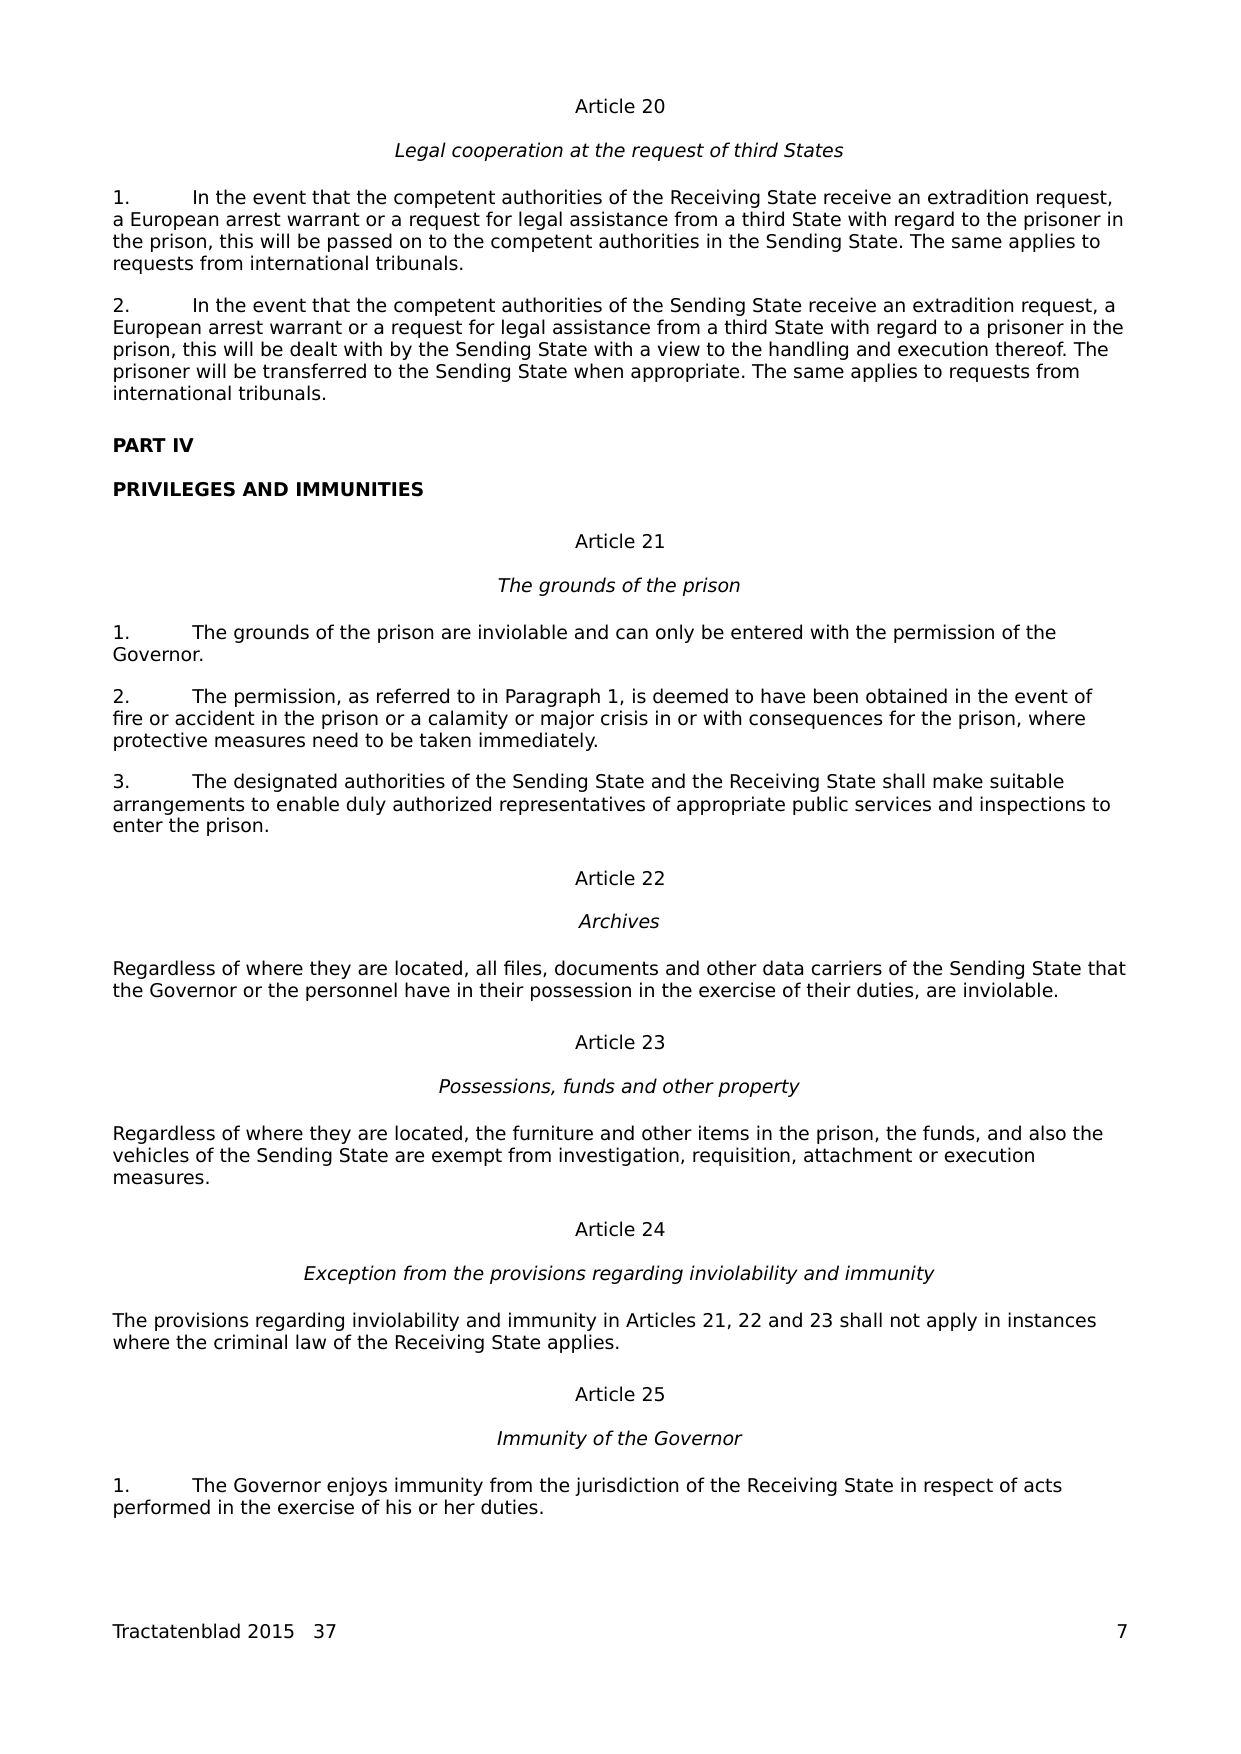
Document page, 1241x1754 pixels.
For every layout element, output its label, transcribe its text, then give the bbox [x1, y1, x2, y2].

subtitle PART IV PRIVILEGES AND IMMUNITIES [112, 435, 1128, 501]
subtitle Article 20 Legal cooperation at the request of third States [112, 96, 1128, 162]
text The provisions regarding inviolability and immunity in Articles 21, 22 and 23 shall not apply in instances where the criminal law of the Receiving State applies. [112, 1310, 1128, 1354]
subtitle Article 21 The grounds of the prison [112, 531, 1128, 597]
text 3. The designated authorities of the Sending State and the Receiving State shall make suitable arrangements to enable duly authorized representatives of appropriate public services and inspections to enter the prison. [112, 771, 1128, 837]
subtitle Article 23 Possessions, funds and other property [112, 1032, 1128, 1098]
text 1. The Governor enjoys immunity from the jurisdiction of the Receiving State in respect of acts performed in the exercise of his or her duties. [112, 1475, 1128, 1519]
text 2. In the event that the competent authorities of the Sending State receive an extradition request, a European arrest warrant or a request for legal assistance from a third State with regard to a prisoner in the prison, this will be dealt with by the Sending State with a view to the handling and execution thereof. The prisoner will be transferred to the Sending State when appropriate. The same applies to requests from international tribunals. [112, 295, 1128, 405]
text 1. In the event that the competent authorities of the Receiving State receive an extradition request, a European arrest warrant or a request for legal assistance from a third State with regard to the prisoner in the prison, this will be passed on to the competent authorities in the Sending State. The same applies to requests from international tribunals. [112, 187, 1128, 275]
subtitle Article 24 Exception from the provisions regarding inviolability and immunity [112, 1219, 1128, 1285]
text Regardless of where they are located, all files, documents and other data carriers of the Sending State that the Governor or the personnel have in their possession in the exercise of their duties, are inviolable. [112, 958, 1128, 1002]
subtitle Article 22 Archives [112, 867, 1128, 933]
text 1. The grounds of the prison are inviolable and can only be entered with the permission of the Governor. [112, 622, 1128, 666]
text Regardless of where they are located, the furniture and other items in the prison, the funds, and also the vehicles of the Sending State are exempt from investigation, requisition, attachment or execution measures. [112, 1123, 1128, 1189]
text 2. The permission, as referred to in Paragraph 1, is deemed to have been obtained in the event of fire or accident in the prison or a calamity or major crisis in or with consequences for the prison, where protective measures need to be taken immediately. [112, 686, 1128, 751]
subtitle Article 25 Immunity of the Governor [112, 1384, 1128, 1450]
